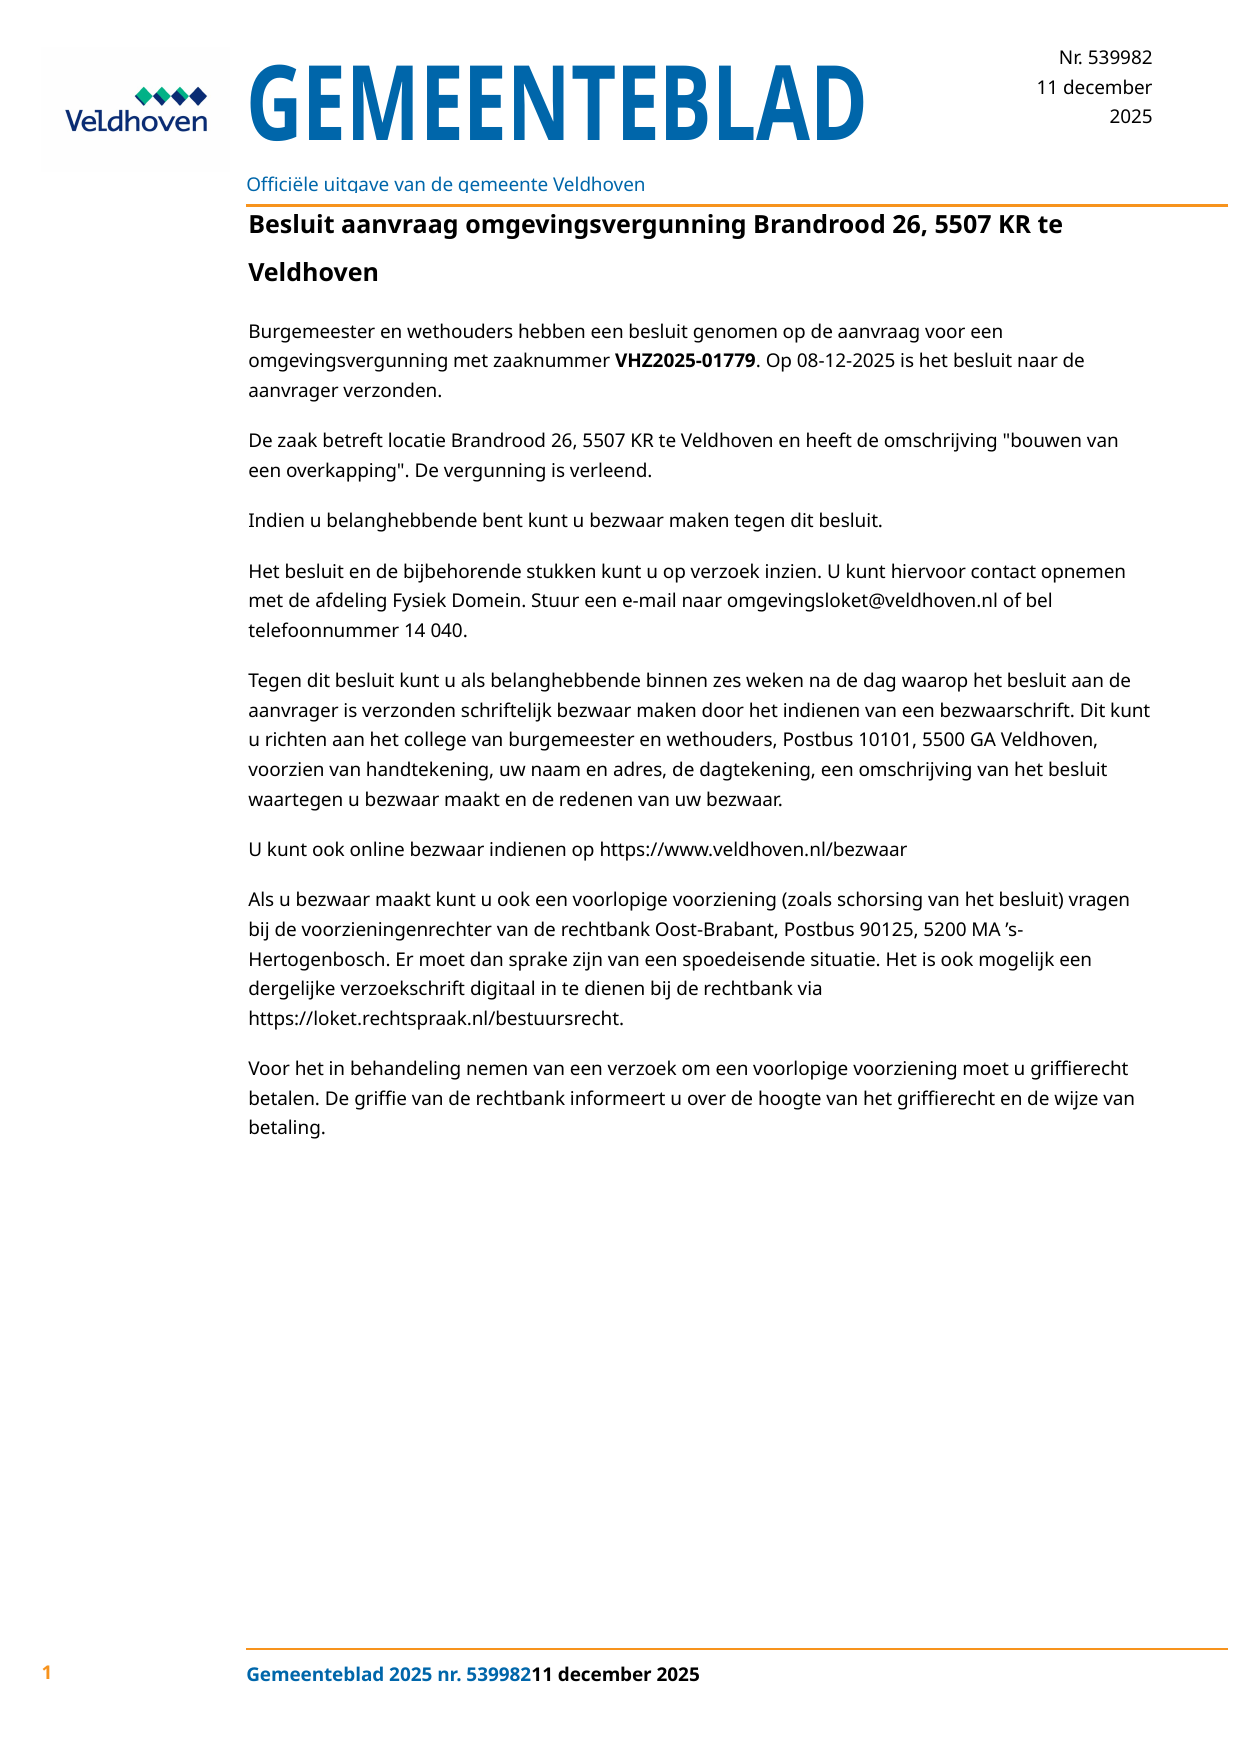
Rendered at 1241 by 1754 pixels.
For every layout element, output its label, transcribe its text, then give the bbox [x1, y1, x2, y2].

text Besluit aanvraag omgevingsvergunning Brandrood 26, 5507 KR te Veldhoven [248, 207, 1152, 288]
text Indien u belanghebbende bent kunt u bezwaar maken tegen dit besluit. [248, 507, 1152, 533]
text Als u bezwaar maakt kunt u ook een voorlopige voorziening (zoals schorsing van het besluit) vragen bij de voorzieningenrechter van de rechtbank Oost-Brabant, Postbus 90125, 5200 MA ’s-Hertogenbosch. Er moet dan sprake zijn van een spoedeisende situatie. Het is ook mogelijk een dergelijke verzoekschrift digitaal in te dienen bij de rechtbank via https://loket.rechtspraak.nl/bestuursrecht. [248, 887, 1152, 1031]
text De zaak betreft locatie Brandrood 26, 5507 KR te Veldhoven en heeft de omschrijving "bouwen van een overkapping". De vergunning is verleend. [248, 427, 1152, 483]
text Het besluit en de bijbehorende stukken kunt u op verzoek inzien. U kunt hiervoor contact opnemen met de afdeling Fysiek Domein. Stuur een e-mail naar omgevingsloket@veldhoven.nl of bel telefoonnummer 14 040. [248, 558, 1152, 643]
text Burgemeester en wethouders hebben een besluit genomen op de aanvraag voor een omgevingsvergunning met zaaknummer VHZ2025-01779. Op 08-12-2025 is het besluit naar de aanvrager verzonden. [248, 318, 1152, 403]
text U kunt ook online bezwaar indienen op https://www.veldhoven.nl/bezwaar [248, 836, 1152, 862]
text Tegen dit besluit kunt u als belanghebbende binnen zes weken na de dag waarop het besluit aan de aanvrager is verzonden schriftelijk bezwaar maken door het indienen van een bezwaarschrift. Dit kunt u richten aan het college van burgemeester en wethouders, Postbus 10101, 5500 GA Veldhoven, voorzien van handtekening, uw naam en adres, de dagtekening, een omschrijving van het besluit waartegen u bezwaar maakt en de redenen van uw bezwaar. [248, 667, 1152, 812]
picture [41, 47, 231, 172]
text Voor het in behandeling nemen van een verzoek om een voorlopige voorziening moet u griffierecht betalen. De griffie van de rechtbank informeert u over de hoogte van het griffierecht en de wijze van betaling. [248, 1055, 1152, 1140]
